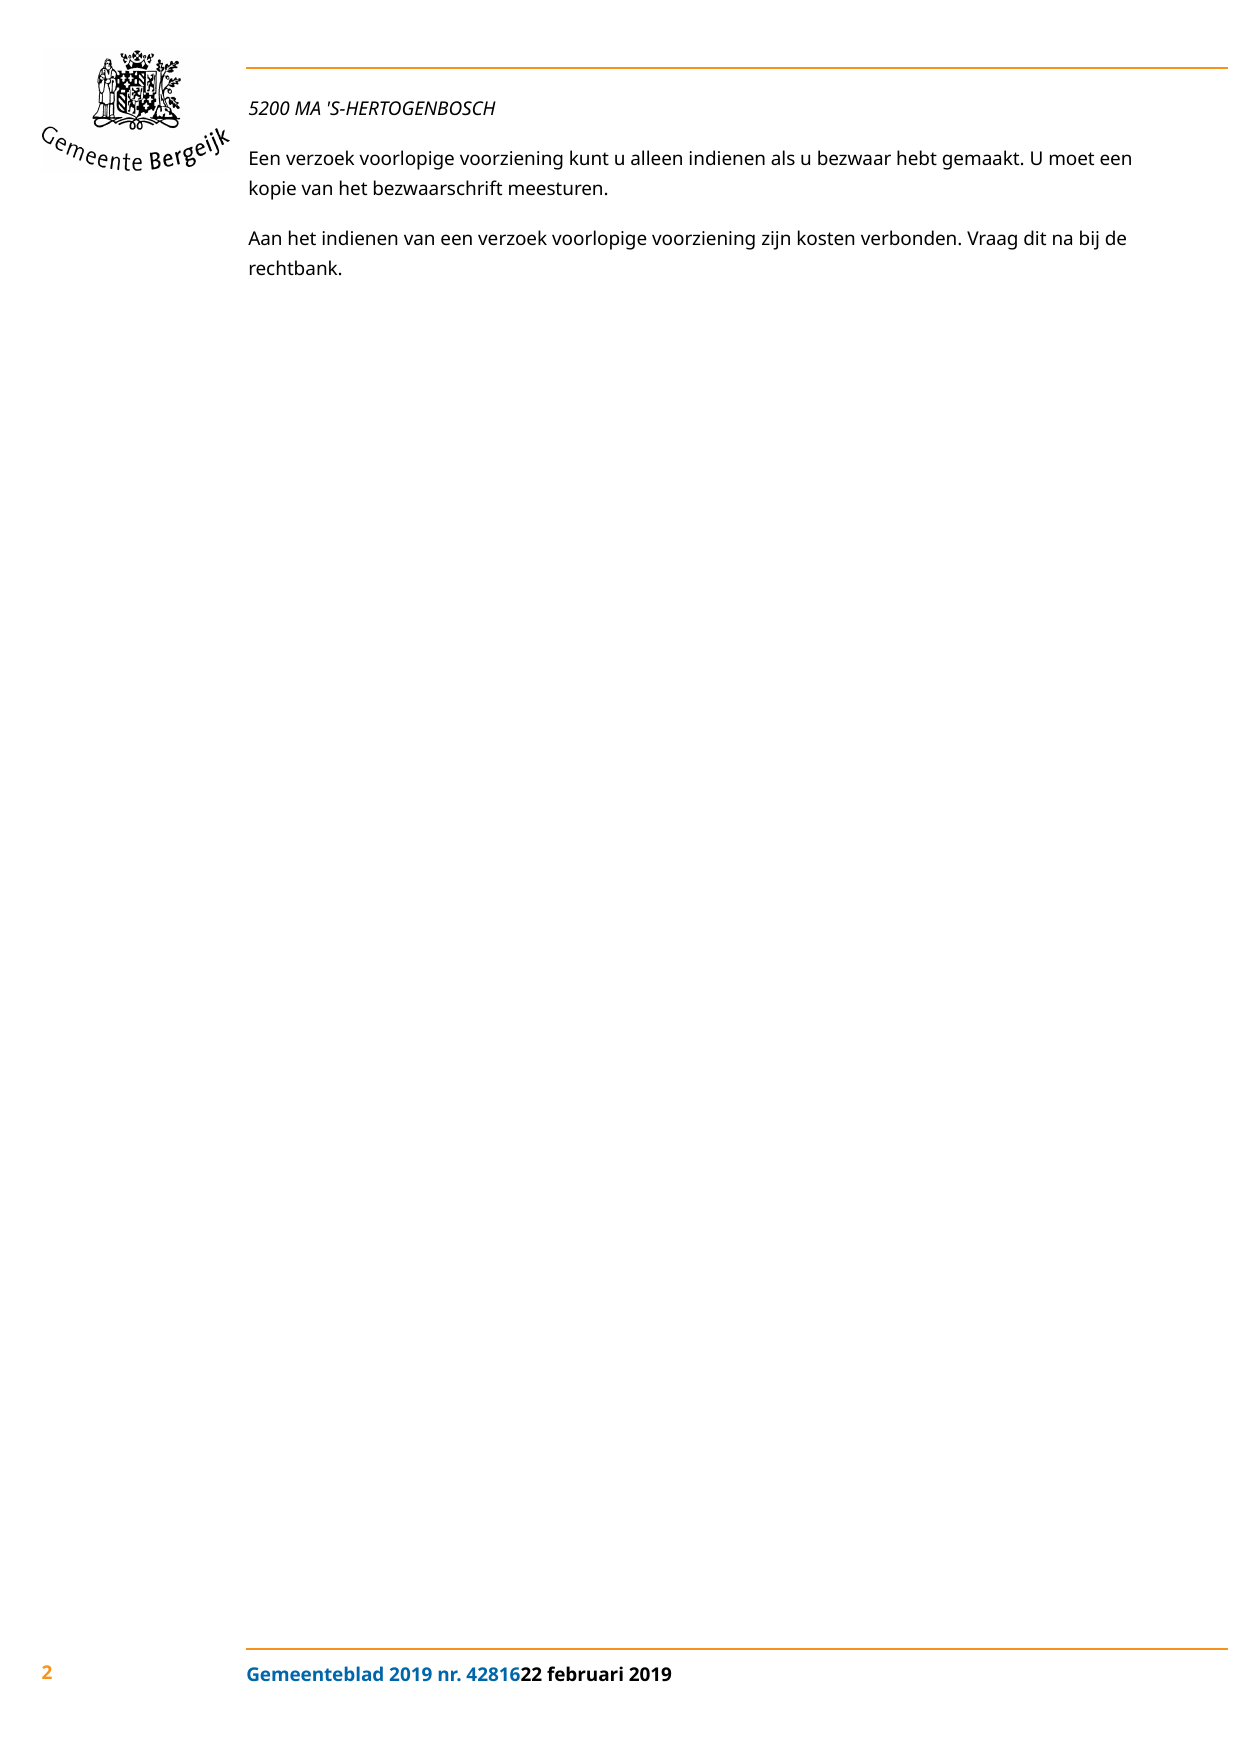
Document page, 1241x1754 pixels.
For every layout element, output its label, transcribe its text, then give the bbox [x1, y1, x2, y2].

text 5200 MA 'S-HERTOGENBOSCH [248, 95, 1152, 121]
text Aan het indienen van een verzoek voorlopige voorziening zijn kosten verbonden. Vraag dit na bij de rechtbank. [248, 225, 1152, 281]
text Een verzoek voorlopige voorziening kunt u alleen indienen als u bezwaar hebt gemaakt. U moet een kopie van het bezwaarschrift meesturen. [248, 145, 1152, 201]
picture [41, 47, 231, 172]
